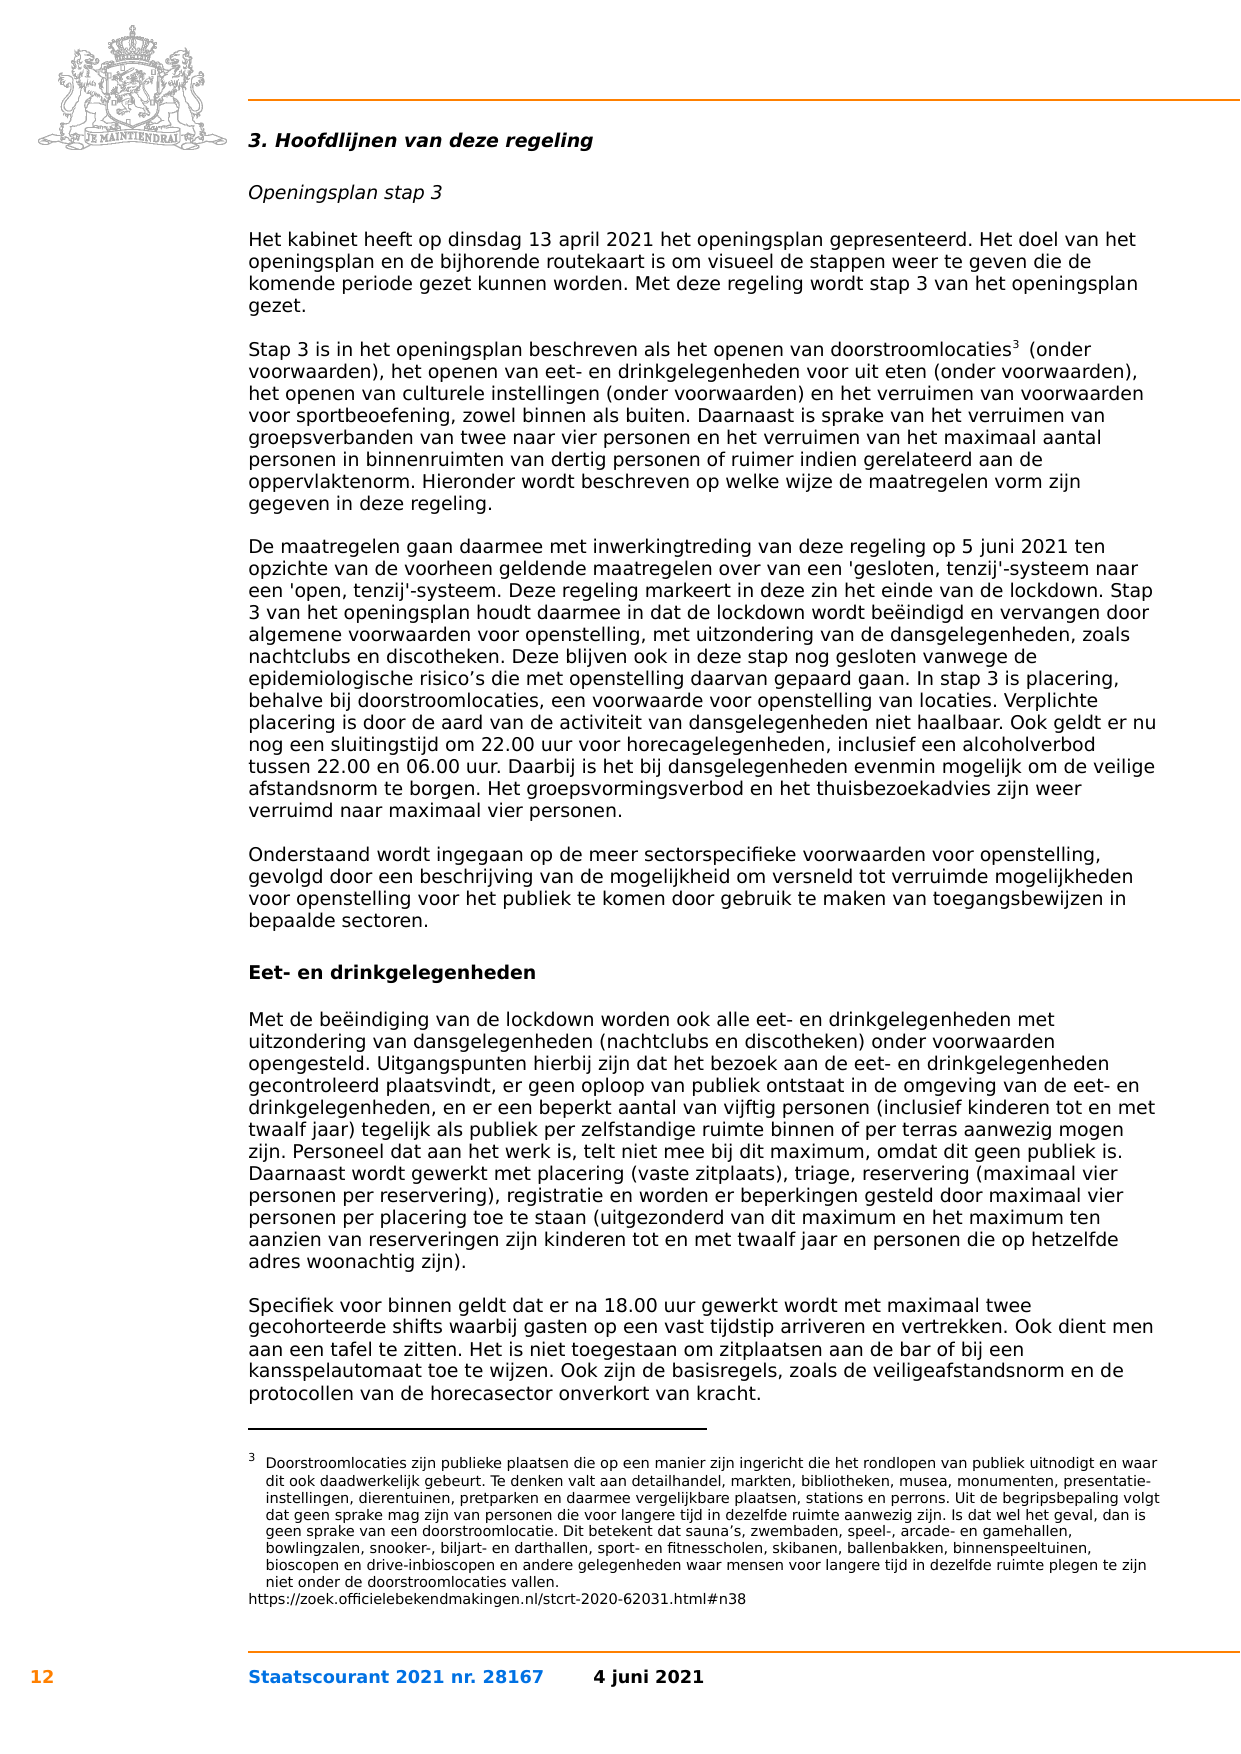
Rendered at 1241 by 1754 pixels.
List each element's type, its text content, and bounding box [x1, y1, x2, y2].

text Het kabinet heeft op dinsdag 13 april 2021 het openingsplan gepresenteerd. Het doel van het openingsplan en de bijhorende routekaart is om visueel de stappen weer te geven die de komende periode gezet kunnen worden. Met deze regeling wordt stap 3 van het openingsplan gezet. [248, 229, 1163, 317]
text Onderstaand wordt ingegaan op de meer sectorspecifieke voorwaarden voor openstelling, gevolgd door een beschrijving van de mogelijkheid om versneld tot verruimde mogelijkheden voor openstelling voor het publiek te komen door gebruik te maken van toegangsbewijzen in bepaalde sectoren. [248, 844, 1163, 932]
text Doorstroomlocaties zijn publieke plaatsen die op een manier zijn ingericht die het rondlopen van publiek uitnodigt en waar dit ook daadwerkelijk gebeurt. Te denken valt aan detailhandel, markten, bibliotheken, musea, monumenten, presentatie-instellingen, dierentuinen, pretparken en daarmee vergelijkbare plaatsen, stations en perrons. Uit de begripsbepaling volgt dat geen sprake mag zijn van personen die voor langere tijd in dezelfde ruimte aanwezig zijn. Is dat wel het geval, dan is geen sprake van een doorstroomlocatie. Dit betekent dat sauna’s, zwembaden, speel-, arcade- en gamehallen, bowlingzalen, snooker-, biljart- en darthallen, sport- en fitnesscholen, skibanen, ballenbakken, binnenspeeltuinen, bioscopen en drive-inbioscopen en andere gelegenheden waar mensen voor langere tijd in dezelfde ruimte plegen te zijn niet onder de doorstroomlocaties vallen. [248, 1451, 1163, 1591]
text https://zoek.officielebekendmakingen.nl/stcrt-2020-62031.html#n38 [248, 1591, 1163, 1608]
text Specifiek voor binnen geldt dat er na 18.00 uur gewerkt wordt met maximaal twee gecohorteerde shifts waarbij gasten op een vast tijdstip arriveren en vertrekken. Ook dient men aan een tafel te zitten. Het is niet toegestaan om zitplaatsen aan de bar of bij een kansspelautomaat toe te wijzen. Ook zijn de basisregels, zoals de veiligeafstandsnorm en de protocollen van de horecasector onverkort van kracht. [248, 1294, 1163, 1404]
subtitle 3. Hoofdlijnen van deze regeling [248, 130, 1163, 152]
text De maatregelen gaan daarmee met inwerkingtreding van deze regeling op 5 juni 2021 ten opzichte van de voorheen geldende maatregelen over van een 'gesloten, tenzij'-systeem naar een 'open, tenzij'-systeem. Deze regeling markeert in deze zin het einde van de lockdown. Stap 3 van het openingsplan houdt daarmee in dat de lockdown wordt beëindigd en vervangen door algemene voorwaarden voor openstelling, met uitzondering van de dansgelegenheden, zoals nachtclubs en discotheken. Deze blijven ook in deze stap nog gesloten vanwege de epidemiologische risico’s die met openstelling daarvan gepaard gaan. In stap 3 is placering, behalve bij doorstroomlocaties, een voorwaarde voor openstelling van locaties. Verplichte placering is door de aard van de activiteit van dansgelegenheden niet haalbaar. Ook geldt er nu nog een sluitingstijd om 22.00 uur voor horecagelegenheden, inclusief een alcoholverbod tussen 22.00 en 06.00 uur. Daarbij is het bij dansgelegenheden evenmin mogelijk om de veilige afstandsnorm te borgen. Het groepsvormingsverbod en het thuisbezoekadvies zijn weer verruimd naar maximaal vier personen. [248, 536, 1163, 822]
subtitle Openingsplan stap 3 [248, 182, 1163, 204]
subtitle Eet- en drinkgelegenheden [248, 962, 1163, 984]
picture [38, 25, 227, 150]
text Stap 3 is in het openingsplan beschreven als het openen van doorstroomlocaties (onder voorwaarden), het openen van eet- en drinkgelegenheden voor uit eten (onder voorwaarden), het openen van culturele instellingen (onder voorwaarden) en het verruimen van voorwaarden voor sportbeoefening, zowel binnen als buiten. Daarnaast is sprake van het verruimen van groepsverbanden van twee naar vier personen en het verruimen van het maximaal aantal personen in binnenruimten van dertig personen of ruimer indien gerelateerd aan de oppervlaktenorm. Hieronder wordt beschreven op welke wijze de maatregelen vorm zijn gegeven in deze regeling. [248, 339, 1163, 514]
text Met de beëindiging van de lockdown worden ook alle eet- en drinkgelegenheden met uitzondering van dansgelegenheden (nachtclubs en discotheken) onder voorwaarden opengesteld. Uitgangspunten hierbij zijn dat het bezoek aan de eet- en drinkgelegenheden gecontroleerd plaatsvindt, er geen oploop van publiek ontstaat in de omgeving van de eet- en drinkgelegenheden, en er een beperkt aantal van vijftig personen (inclusief kinderen tot en met twaalf jaar) tegelijk als publiek per zelfstandige ruimte binnen of per terras aanwezig mogen zijn. Personeel dat aan het werk is, telt niet mee bij dit maximum, omdat dit geen publiek is. Daarnaast wordt gewerkt met placering (vaste zitplaats), triage, reservering (maximaal vier personen per reservering), registratie en worden er beperkingen gesteld door maximaal vier personen per placering toe te staan (uitgezonderd van dit maximum en het maximum ten aanzien van reserveringen zijn kinderen tot en met twaalf jaar en personen die op hetzelfde adres woonachtig zijn). [248, 1009, 1163, 1273]
